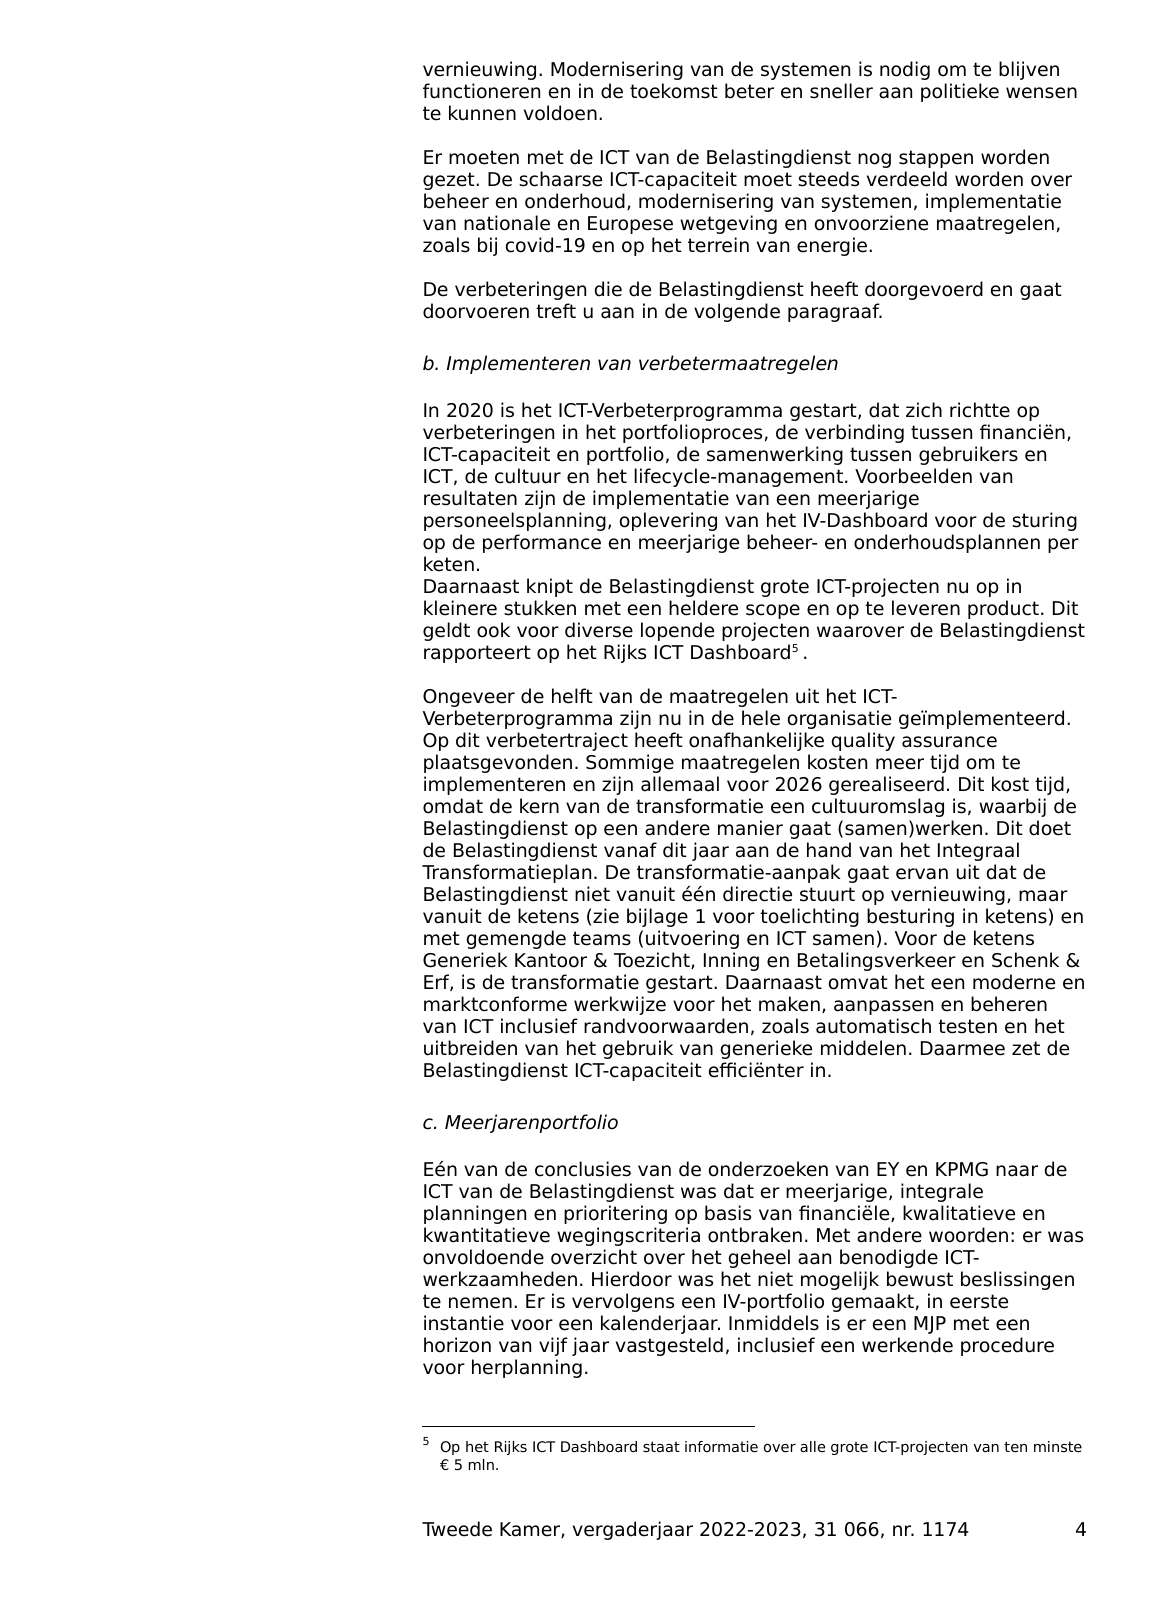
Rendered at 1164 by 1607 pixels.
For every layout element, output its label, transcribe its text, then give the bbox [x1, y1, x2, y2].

text In 2020 is het ICT-Verbeterprogramma gestart, dat zich richtte op verbeteringen in het portfolioproces, de verbinding tussen financiën, ICT-capaciteit en portfolio, de samenwerking tussen gebruikers en ICT, de cultuur en het lifecycle-management. Voorbeelden van resultaten zijn de implementatie van een meerjarige personeelsplanning, oplevering van het IV-Dashboard voor de sturing op de performance en meerjarige beheer- en onderhoudsplannen per keten. [422, 400, 1087, 576]
subtitle b. Implementeren van verbetermaatregelen [422, 353, 1087, 375]
text Ongeveer de helft van de maatregelen uit het ICT-Verbeterprogramma zijn nu in de hele organisatie geïmplementeerd. Op dit verbetertraject heeft onafhankelijke quality assurance plaatsgevonden. Sommige maatregelen kosten meer tijd om te implementeren en zijn allemaal voor 2026 gerealiseerd. Dit kost tijd, omdat de kern van de transformatie een cultuuromslag is, waarbij de Belastingdienst op een andere manier gaat (samen)werken. Dit doet de Belastingdienst vanaf dit jaar aan de hand van het Integraal Transformatieplan. De transformatie-aanpak gaat ervan uit dat de Belastingdienst niet vanuit één directie stuurt op vernieuwing, maar vanuit de ketens (zie bijlage 1 voor toelichting besturing in ketens) en met gemengde teams (uitvoering en ICT samen). Voor de ketens Generiek Kantoor & Toezicht, Inning en Betalingsverkeer en Schenk & Erf, is de transformatie gestart. Daarnaast omvat het een moderne en marktconforme werkwijze voor het maken, aanpassen en beheren van ICT inclusief randvoorwaarden, zoals automatisch testen en het uitbreiden van het gebruik van generieke middelen. Daarmee zet de Belastingdienst ICT-capaciteit efficiënter in. [422, 686, 1087, 1082]
text vernieuwing. Modernisering van de systemen is nodig om te blijven functioneren en in de toekomst beter en sneller aan politieke wensen te kunnen voldoen. [422, 59, 1087, 125]
text Op het Rijks ICT Dashboard staat informatie over alle grote ICT-projecten van ten minste € 5 mln. [422, 1435, 1087, 1474]
text Eén van de conclusies van de onderzoeken van EY en KPMG naar de ICT van de Belastingdienst was dat er meerjarige, integrale planningen en prioritering op basis van financiële, kwalitatieve en kwantitatieve wegingscriteria ontbraken. Met andere woorden: er was onvoldoende overzicht over het geheel aan benodigde ICT-werkzaamheden. Hierdoor was het niet mogelijk bewust beslissingen te nemen. Er is vervolgens een IV-portfolio gemaakt, in eerste instantie voor een kalenderjaar. Inmiddels is er een MJP met een horizon van vijf jaar vastgesteld, inclusief een werkende procedure voor herplanning. [422, 1159, 1087, 1378]
text Daarnaast knipt de Belastingdienst grote ICT-projecten nu op in kleinere stukken met een heldere scope en op te leveren product. Dit geldt ook voor diverse lopende projecten waarover de Belastingdienst rapporteert op het Rijks ICT Dashboard. [422, 576, 1087, 664]
text Er moeten met de ICT van de Belastingdienst nog stappen worden gezet. De schaarse ICT-capaciteit moet steeds verdeeld worden over beheer en onderhoud, modernisering van systemen, implementatie van nationale en Europese wetgeving en onvoorziene maatregelen, zoals bij covid-19 en op het terrein van energie. [422, 147, 1087, 257]
text De verbeteringen die de Belastingdienst heeft doorgevoerd en gaat doorvoeren treft u aan in de volgende paragraaf. [422, 279, 1087, 323]
subtitle c. Meerjarenportfolio [422, 1112, 1087, 1134]
